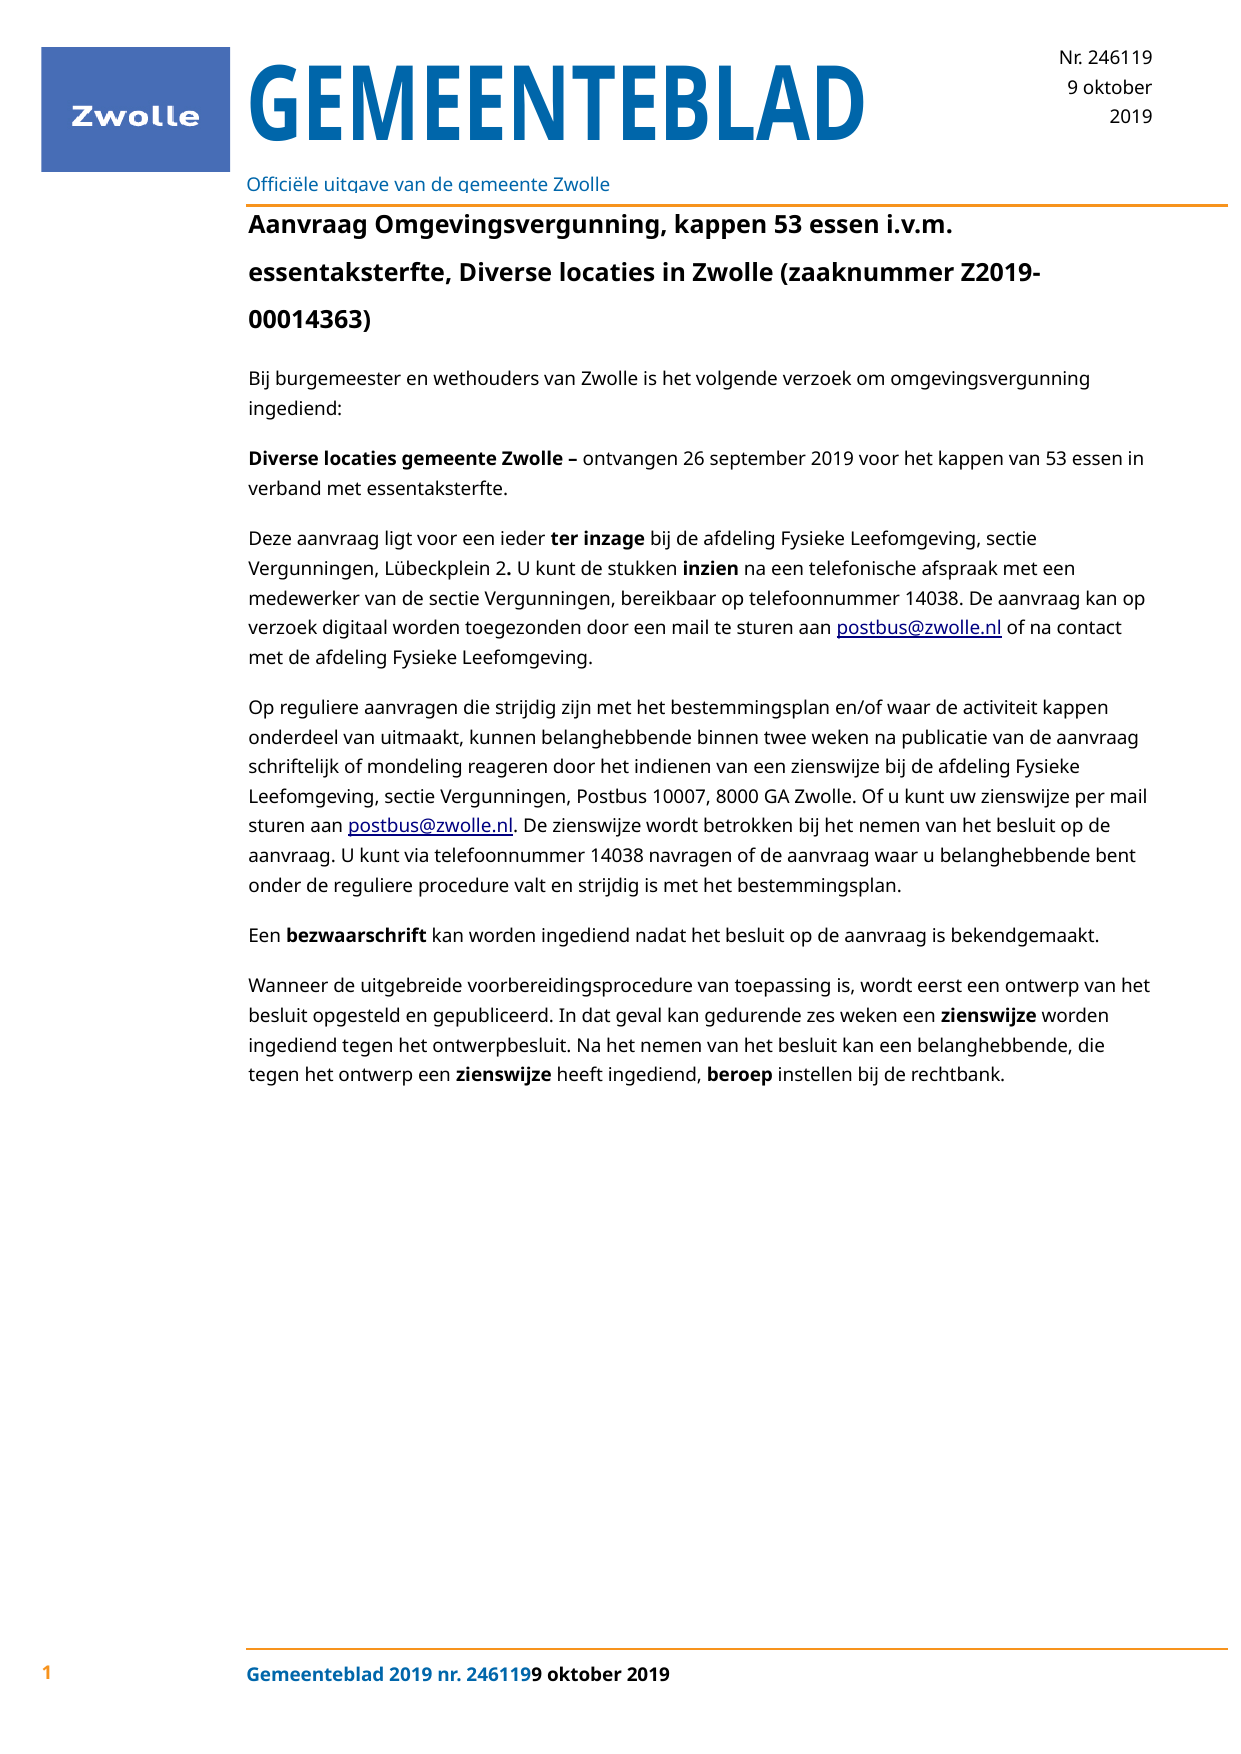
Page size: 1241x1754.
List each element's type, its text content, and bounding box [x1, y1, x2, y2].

text Wanneer de uitgebreide voorbereidingsprocedure van toepassing is, wordt eerst een ontwerp van het besluit opgesteld en gepubliceerd. In dat geval kan gedurende zes weken een zienswijze worden ingediend tegen het ontwerpbesluit. Na het nemen van het besluit kan een belanghebbende, die tegen het ontwerp een zienswijze heeft ingediend, beroep instellen bij de rechtbank. [248, 973, 1152, 1087]
text Deze aanvraag ligt voor een ieder ter inzage bij de afdeling Fysieke Leefomgeving, sectie Vergunningen, Lübeckplein 2. U kunt de stukken inzien na een telefonische afspraak met een medewerker van de sectie Vergunningen, bereikbaar op telefoonnummer 14038. De aanvraag kan op verzoek digitaal worden toegezonden door een mail te sturen aan postbus@zwolle.nl of na contact met de afdeling Fysieke Leefomgeving. [248, 526, 1152, 669]
text Op reguliere aanvragen die strijdig zijn met het bestemmingsplan en/of waar de activiteit kappen onderdeel van uitmaakt, kunnen belanghebbende binnen twee weken na publicatie van de aanvraag schriftelijk of mondeling reageren door het indienen van een zienswijze bij de afdeling Fysieke Leefomgeving, sectie Vergunningen, Postbus 10007, 8000 GA Zwolle. Of u kunt uw zienswijze per mail sturen aan postbus@zwolle.nl. De zienswijze wordt betrokken bij het nemen van het besluit op de aanvraag. U kunt via telefoonnummer 14038 navragen of de aanvraag waar u belanghebbende bent onder de reguliere procedure valt en strijdig is met het bestemmingsplan. [248, 694, 1152, 897]
text Bij burgemeester en wethouders van Zwolle is het volgende verzoek om omgevingsvergunning ingediend: [248, 366, 1152, 421]
picture [41, 47, 231, 172]
text Aanvraag Omgevingsvergunning, kappen 53 essen i.v.m. essentaksterfte, Diverse locaties in Zwolle (zaaknummer Z2019-00014363) [248, 207, 1152, 336]
text Diverse locaties gemeente Zwolle – ontvangen 26 september 2019 voor het kappen van 53 essen in verband met essentaksterfte. [248, 446, 1152, 501]
text Een bezwaarschrift kan worden ingediend nadat het besluit op de aanvraag is bekendgemaakt. [248, 922, 1152, 948]
